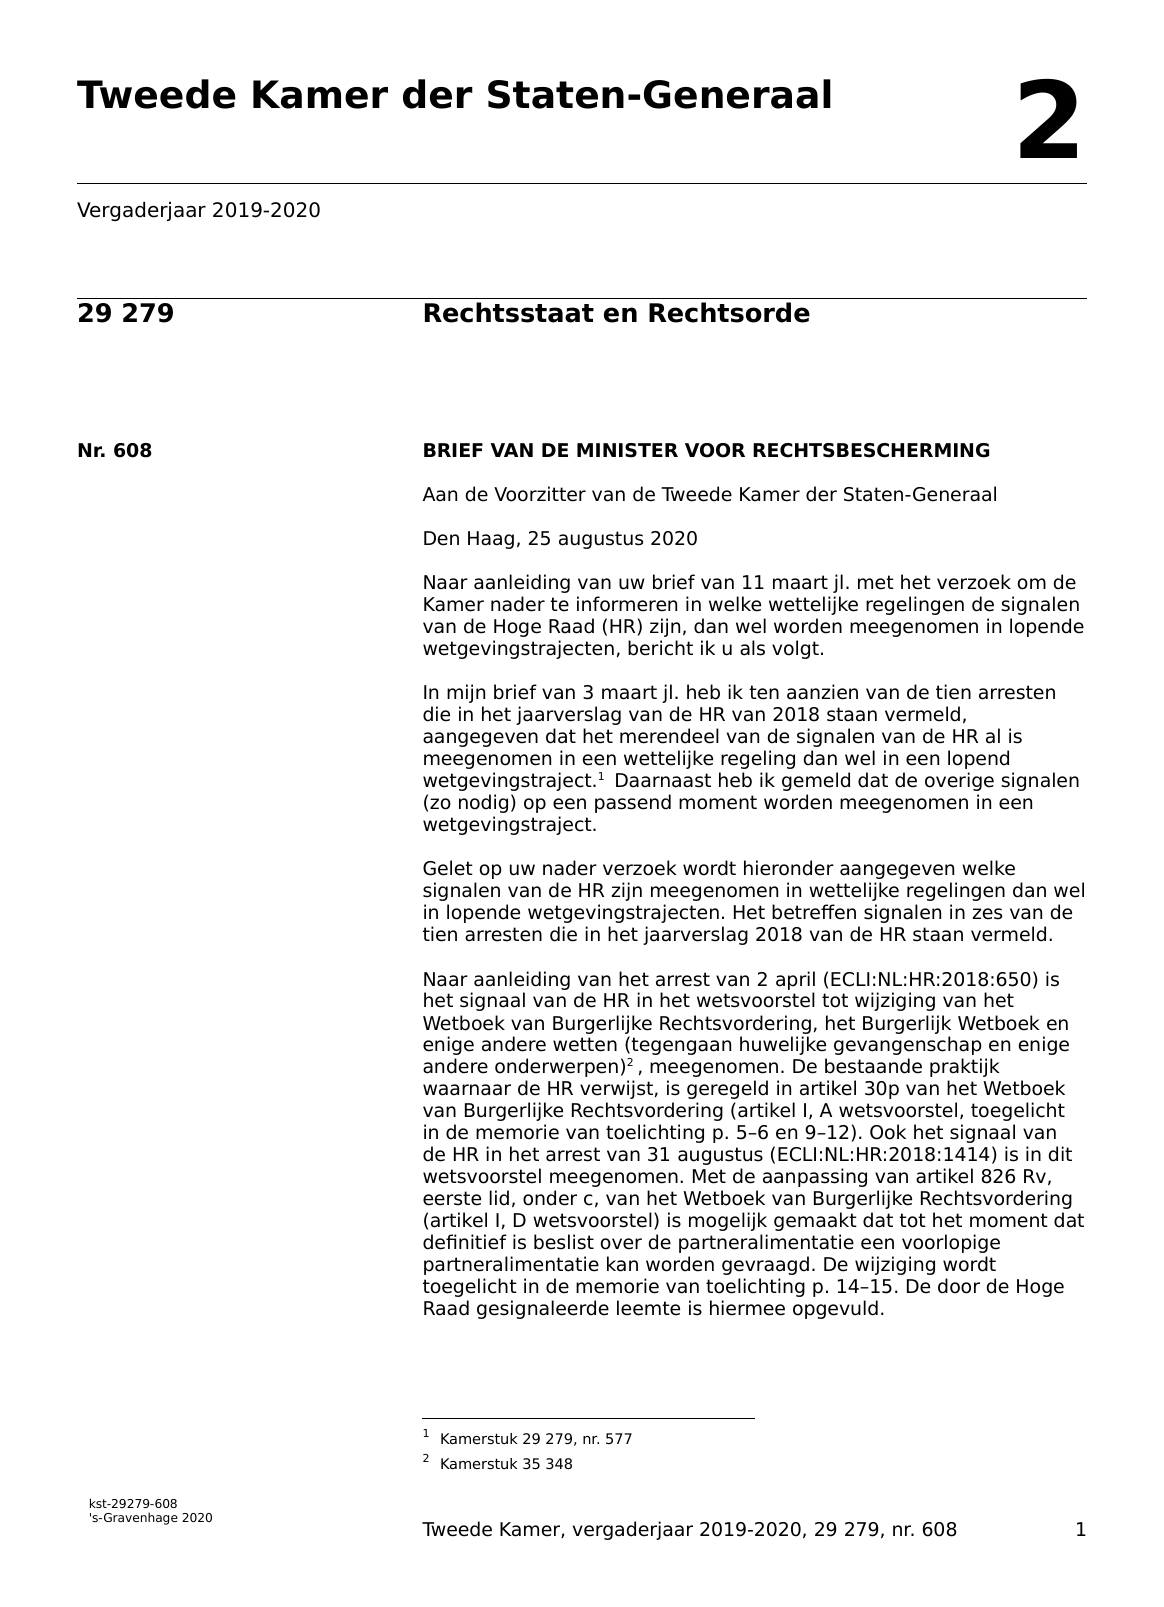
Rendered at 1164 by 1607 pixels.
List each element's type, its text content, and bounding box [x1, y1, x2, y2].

text kst-29279-608 [88, 1497, 323, 1511]
text Aan de Voorzitter van de Tweede Kamer der Staten-Generaal [422, 484, 1087, 506]
text Kamerstuk 35 348 [422, 1452, 1087, 1474]
text In mijn brief van 3 maart jl. heb ik ten aanzien van de tien arresten die in het jaarverslag van de HR van 2018 staan vermeld, aangegeven dat het merendeel van de signalen van de HR al is meegenomen in een wettelijke regeling dan wel in een lopend wetgevingstraject. Daarnaast heb ik gemeld dat de overige signalen (zo nodig) op een passend moment worden meegenomen in een wetgevingstraject. [422, 682, 1087, 836]
table_header Tweede Kamer der Staten-Generaal [77, 59, 886, 183]
text Naar aanleiding van uw brief van 11 maart jl. met het verzoek om de Kamer nader te informeren in welke wettelijke regelingen de signalen van de Hoge Raad (HR) zijn, dan wel worden meegenomen in lopende wetgevingstrajecten, bericht ik u als volgt. [422, 572, 1087, 660]
text Naar aanleiding van het arrest van 2 april (ECLI:NL:HR:2018:650) is het signaal van de HR in het wetsvoorstel tot wijziging van het Wetboek van Burgerlijke Rechtsvordering, het Burgerlijk Wetboek en enige andere wetten (tegengaan huwelijke gevangenschap en enige andere onderwerpen), meegenomen. De bestaande praktijk waarnaar de HR verwijst, is geregeld in artikel 30p van het Wetboek van Burgerlijke Rechtsvordering (artikel I, A wetsvoorstel, toegelicht in de memorie van toelichting p. 5–6 en 9–12). Ook het signaal van de HR in het arrest van 31 augustus (ECLI:NL:HR:2018:1414) is in dit wetsvoorstel meegenomen. Met de aanpassing van artikel 826 Rv, eerste lid, onder c, van het Wetboek van Burgerlijke Rechtsvordering (artikel I, D wetsvoorstel) is mogelijk gemaakt dat tot het moment dat definitief is beslist over de partneralimentatie een voorlopige partneralimentatie kan worden gevraagd. De wijziging wordt toegelicht in de memorie van toelichting p. 14–15. De door de Hoge Raad gesignaleerde leemte is hiermee opgevuld. [422, 968, 1087, 1320]
text Den Haag, 25 augustus 2020 [422, 528, 1087, 550]
text 's-Gravenhage 2020 [88, 1511, 323, 1525]
text Kamerstuk 29 279, nr. 577 [422, 1427, 1087, 1449]
table_header 2 [886, 59, 1087, 183]
subtitle 29 279 Rechtsstaat en Rechtsorde [77, 299, 1087, 329]
subtitle Nr. 608 BRIEF VAN DE MINISTER VOOR RECHTSBESCHERMING [77, 440, 1087, 462]
table_cell Vergaderjaar 2019-2020 [77, 184, 1087, 298]
text Gelet op uw nader verzoek wordt hieronder aangegeven welke signalen van de HR zijn meegenomen in wettelijke regelingen dan wel in lopende wetgevingstrajecten. Het betreffen signalen in zes van de tien arresten die in het jaarverslag 2018 van de HR staan vermeld. [422, 858, 1087, 946]
